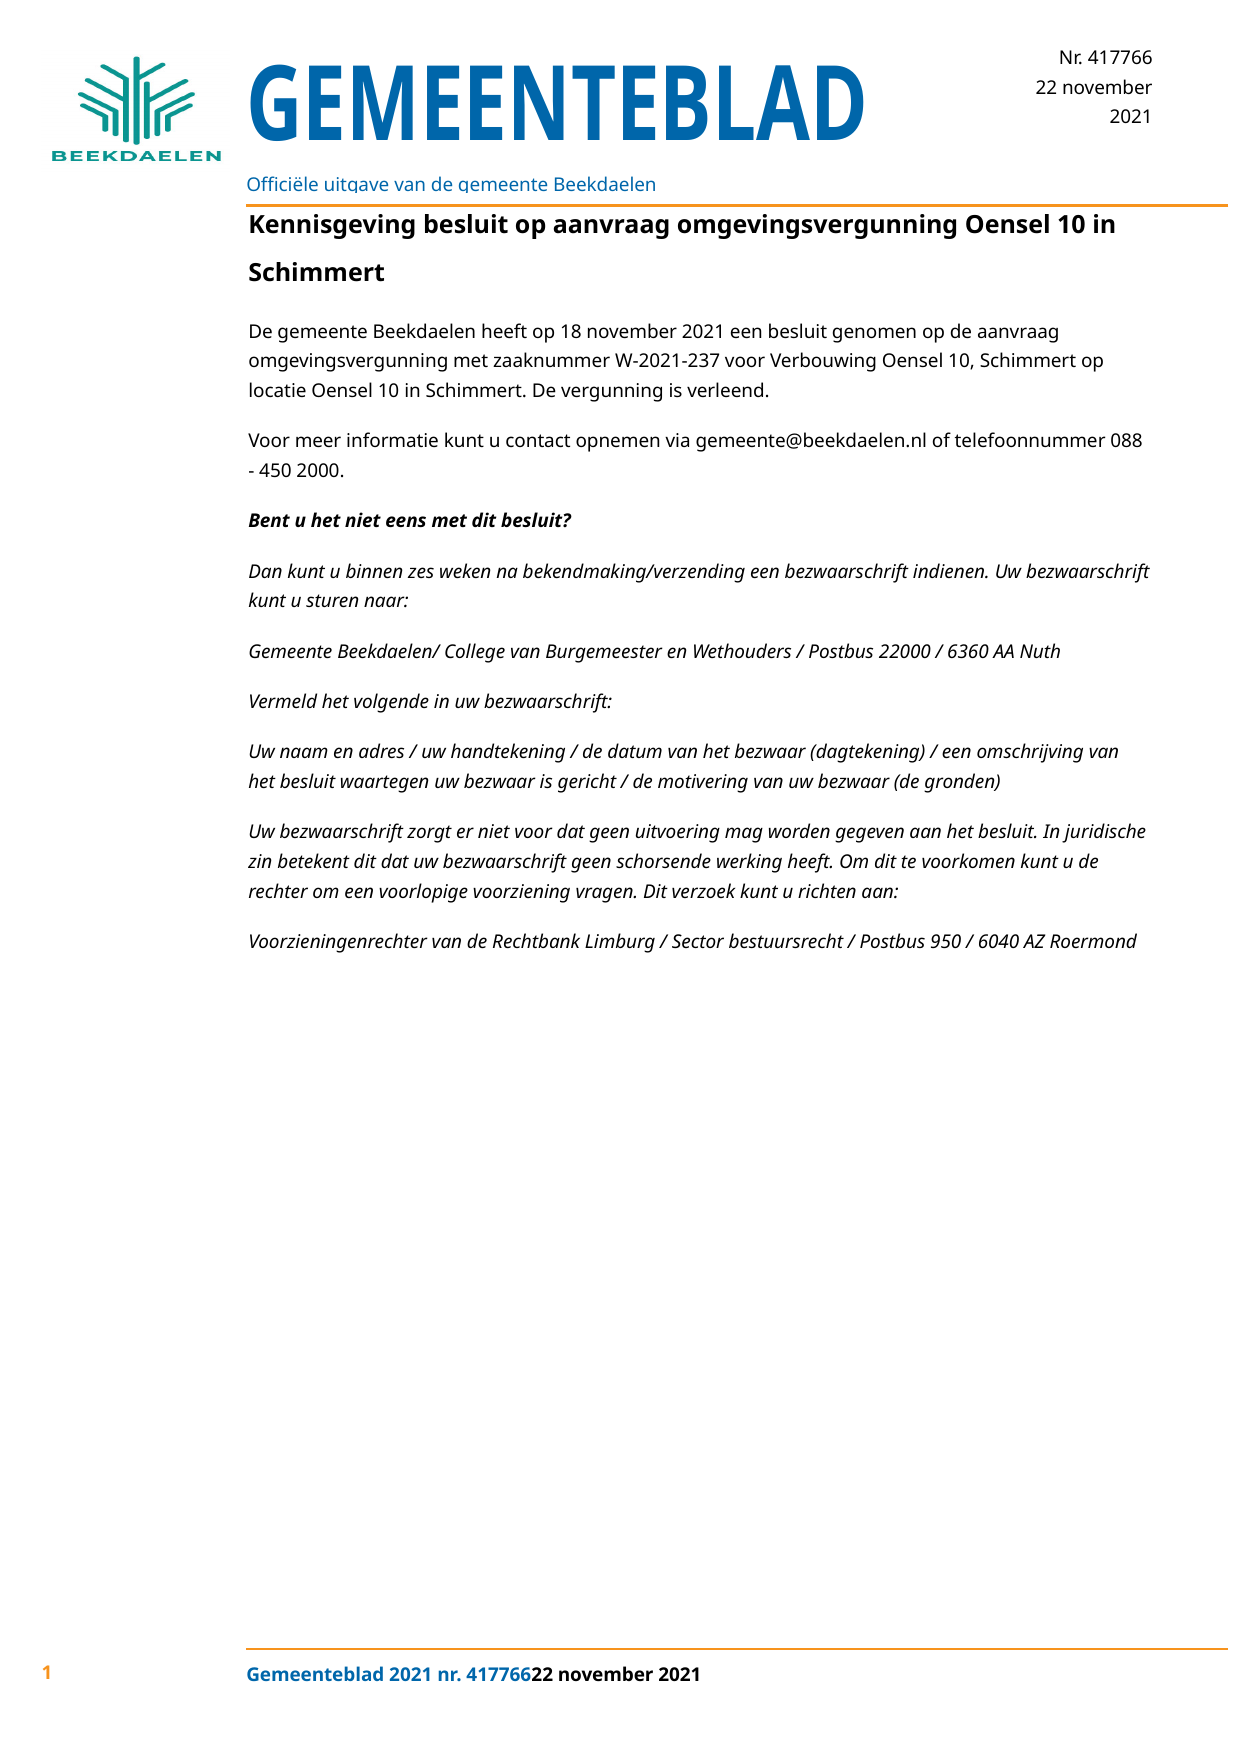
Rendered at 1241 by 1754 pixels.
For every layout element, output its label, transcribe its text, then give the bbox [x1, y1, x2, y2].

text Uw bezwaarschrift zorgt er niet voor dat geen uitvoering mag worden gegeven aan het besluit. In juridische zin betekent dit dat uw bezwaarschrift geen schorsende werking heeft. Om dit te voorkomen kunt u de rechter om een voorlopige voorziening vragen. Dit verzoek kunt u richten aan: [248, 819, 1152, 904]
text Gemeente Beekdaelen/ College van Burgemeester en Wethouders / Postbus 22000 / 6360 AA Nuth [248, 638, 1152, 664]
picture [41, 47, 231, 172]
text Kennisgeving besluit op aanvraag omgevingsvergunning Oensel 10 in Schimmert [248, 207, 1152, 288]
text Voorzieningenrechter van de Rechtbank Limburg / Sector bestuursrecht / Postbus 950 / 6040 AZ Roermond [248, 928, 1152, 954]
text Bent u het niet eens met dit besluit? [248, 507, 1152, 533]
text Dan kunt u binnen zes weken na bekendmaking/verzending een bezwaarschrift indienen. Uw bezwaarschrift kunt u sturen naar: [248, 558, 1152, 613]
text Voor meer informatie kunt u contact opnemen via gemeente@beekdaelen.nl of telefoonnummer 088 - 450 2000. [248, 427, 1152, 483]
text Uw naam en adres / uw handtekening / de datum van het bezwaar (dagtekening) / een omschrijving van het besluit waartegen uw bezwaar is gericht / de motivering van uw bezwaar (de gronden) [248, 739, 1152, 794]
text Vermeld het volgende in uw bezwaarschrift: [248, 688, 1152, 714]
text De gemeente Beekdaelen heeft op 18 november 2021 een besluit genomen op de aanvraag omgevingsvergunning met zaaknummer W-2021-237 voor Verbouwing Oensel 10, Schimmert op locatie Oensel 10 in Schimmert. De vergunning is verleend. [248, 318, 1152, 403]
